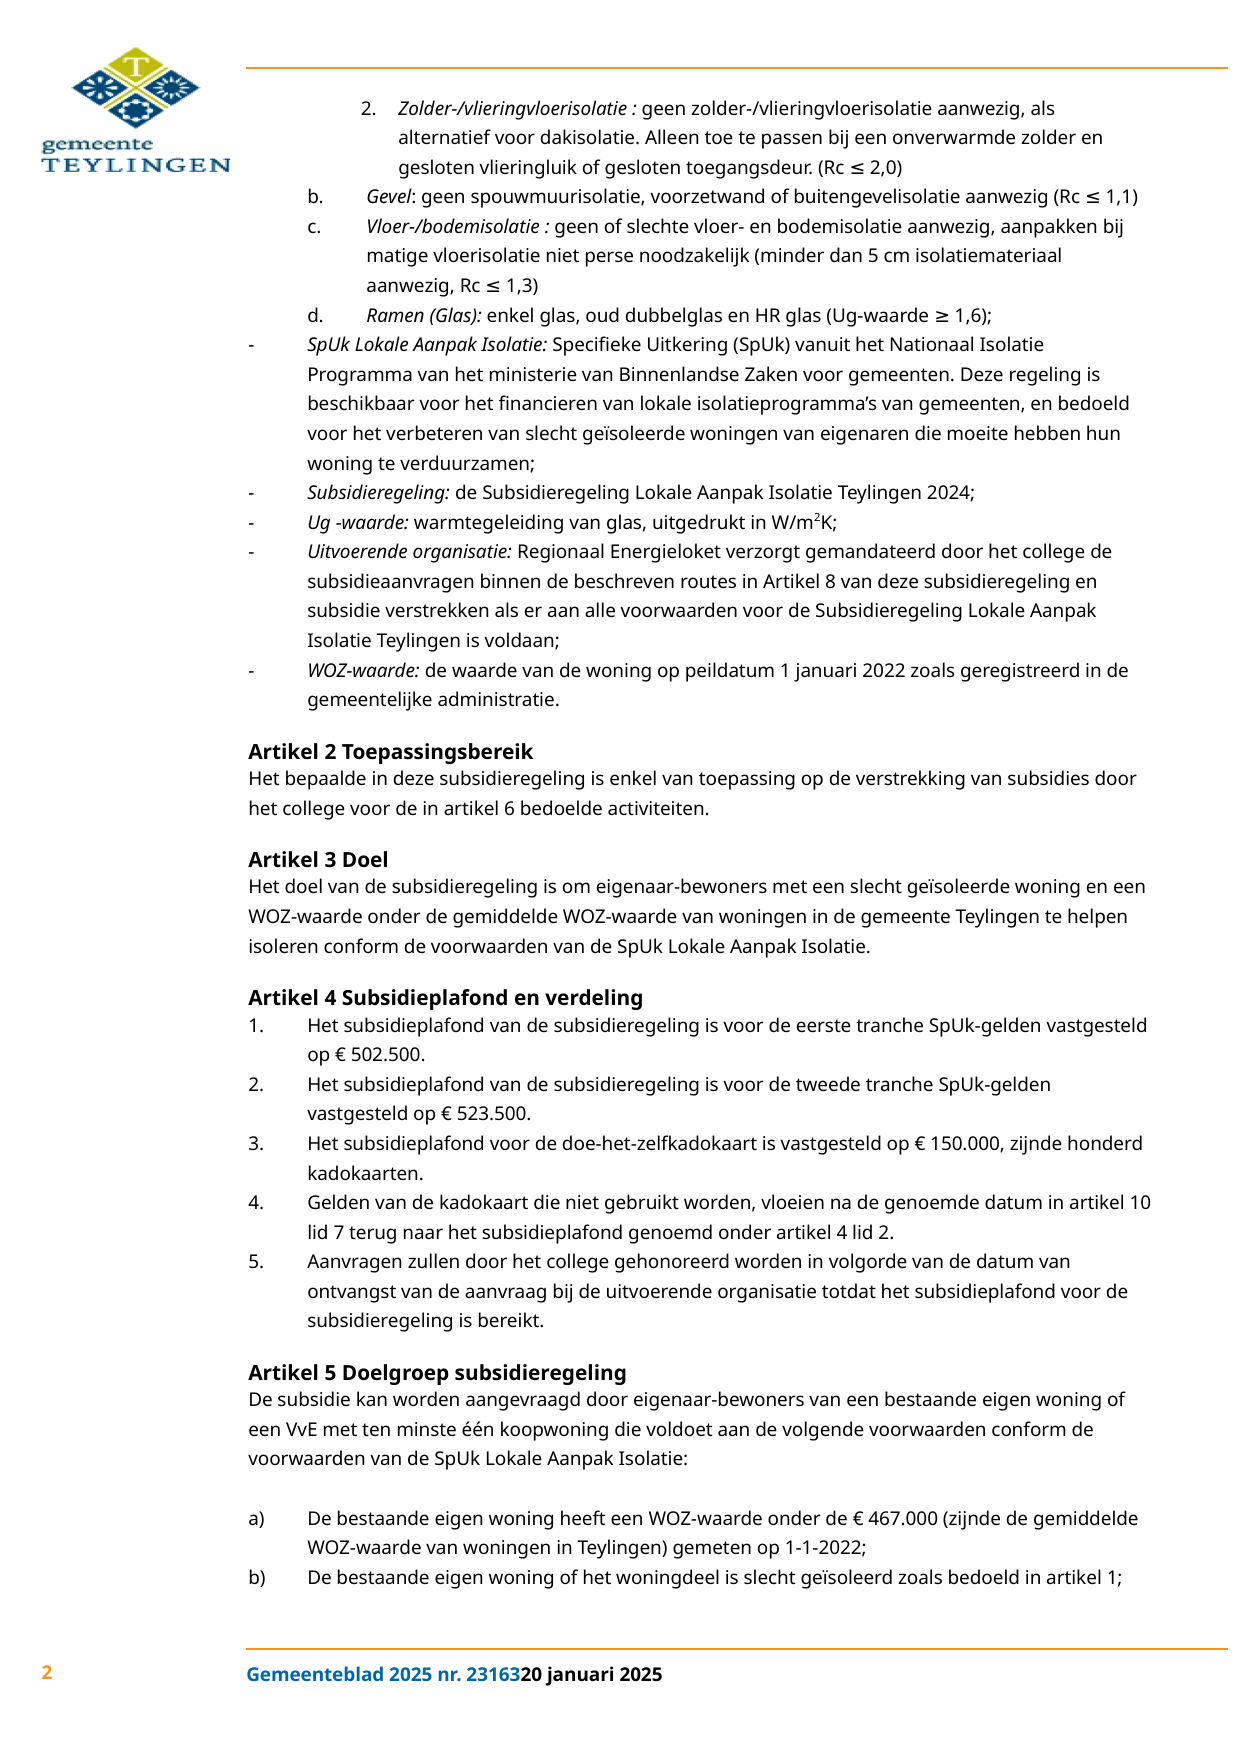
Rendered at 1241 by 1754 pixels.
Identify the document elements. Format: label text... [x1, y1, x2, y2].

list SpUk Lokale Aanpak Isolatie: Specifieke Uitkering (SpUk) vanuit het Nationaal Isolatie Programma van het ministerie van Binnenlandse Zaken voor gemeenten. Deze regeling is beschikbaar voor het financieren van lokale isolatieprogramma’s van gemeenten, en bedoeld voor het verbeteren van slecht geïsoleerde woningen van eigenaren die moeite hebben hun woning te verduurzamen; [248, 331, 1152, 476]
text De subsidie kan worden aangevraagd door eigenaar-bewoners van een bestaande eigen woning of een VvE met ten minste één koopwoning die voldoet aan de volgende voorwaarden conform de voorwaarden van de SpUk Lokale Aanpak Isolatie: [248, 1386, 1152, 1471]
text Artikel 4 Subsidieplafond en verdeling [248, 983, 1152, 1012]
text Het bepaalde in deze subsidieregeling is enkel van toepassing op de verstrekking van subsidies door het college voor de in artikel 6 bedoelde activiteiten. [248, 765, 1152, 821]
list Het subsidieplafond voor de doe-het-zelfkadokaart is vastgesteld op € 150.000, zijnde honderd kadokaarten. [248, 1130, 1152, 1185]
list Vloer-/bodemisolatie : geen of slechte vloer- en bodemisolatie aanwezig, aanpakken bij matige vloerisolatie niet perse noodzakelijk (minder dan 5 cm isolatiemateriaal aanwezig, Rc ≤ 1,3) [307, 213, 1152, 298]
list Het subsidieplafond van de subsidieregeling is voor de tweede tranche SpUk-gelden vastgesteld op € 523.500. [248, 1071, 1152, 1126]
text Artikel 3 Doel [248, 845, 1152, 874]
list Gevel: geen spouwmuurisolatie, voorzetwand of buitengevelisolatie aanwezig (Rc ≤ 1,1) [307, 183, 1152, 209]
picture [41, 47, 231, 172]
list WOZ-waarde: de waarde van de woning op peildatum 1 januari 2022 zoals geregistreerd in de gemeentelijke administratie. [248, 657, 1152, 712]
list Uitvoerende organisatie: Regionaal Energieloket verzorgt gemandateerd door het college de subsidieaanvragen binnen de beschreven routes in Artikel 8 van deze subsidieregeling en subsidie verstrekken als er aan alle voorwaarden voor de Subsidieregeling Lokale Aanpak Isolatie Teylingen is voldaan; [248, 538, 1152, 653]
text Artikel 5 Doelgroep subsidieregeling [248, 1358, 1152, 1386]
list Aanvragen zullen door het college gehonoreerd worden in volgorde van de datum van ontvangst van de aanvraag bij de uitvoerende organisatie totdat het subsidieplafond voor de subsidieregeling is bereikt. [248, 1248, 1152, 1333]
text Het doel van de subsidieregeling is om eigenaar-bewoners met een slecht geïsoleerde woning en een WOZ-waarde onder de gemiddelde WOZ-waarde van woningen in de gemeente Teylingen te helpen isoleren conform de voorwaarden van de SpUk Lokale Aanpak Isolatie. [248, 874, 1152, 959]
list Ramen (Glas): enkel glas, oud dubbelglas en HR glas (Ug-waarde ≥ 1,6); [307, 302, 1152, 328]
list Ug -waarde: warmtegeleiding van glas, uitgedrukt in W/m2K; [248, 509, 1152, 535]
list De bestaande eigen woning of het woningdeel is slecht geïsoleerd zoals bedoeld in artikel 1; [248, 1564, 1152, 1590]
text Artikel 2 Toepassingsbereik [248, 737, 1152, 765]
list Subsidieregeling: de Subsidieregeling Lokale Aanpak Isolatie Teylingen 2024; [248, 479, 1152, 505]
list De bestaande eigen woning heeft een WOZ-waarde onder de € 467.000 (zijnde de gemiddelde WOZ-waarde van woningen in Teylingen) gemeten op 1-1-2022; [248, 1505, 1152, 1560]
list Zolder-/vlieringvloerisolatie : geen zolder-/vlieringvloerisolatie aanwezig, als alternatief voor dakisolatie. Alleen toe te passen bij een onverwarmde zolder en gesloten vlieringluik of gesloten toegangsdeur. (Rc ≤ 2,0) [361, 95, 1152, 180]
list Gelden van de kadokaart die niet gebruikt worden, vloeien na de genoemde datum in artikel 10 lid 7 terug naar het subsidieplafond genoemd onder artikel 4 lid 2. [248, 1189, 1152, 1244]
list Het subsidieplafond van de subsidieregeling is voor de eerste tranche SpUk-gelden vastgesteld op € 502.500. [248, 1012, 1152, 1067]
